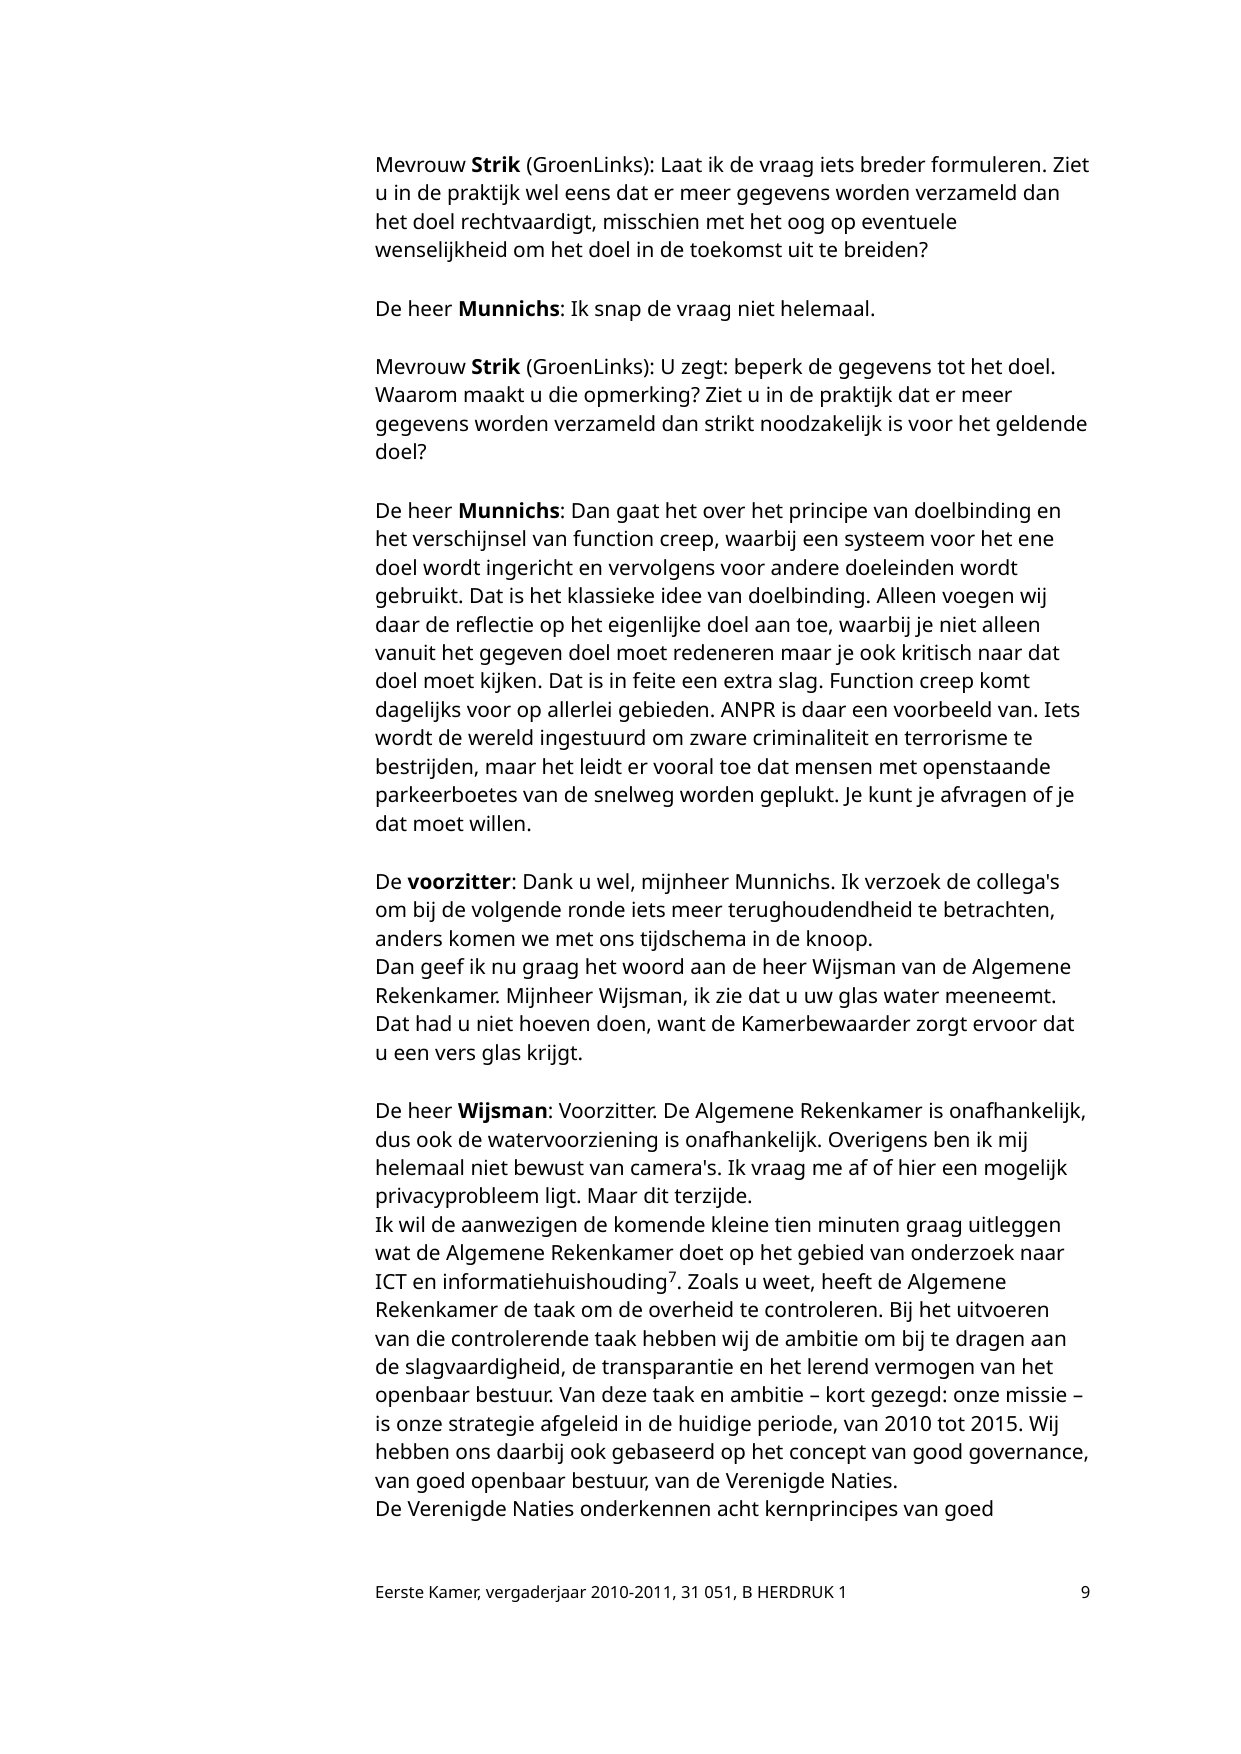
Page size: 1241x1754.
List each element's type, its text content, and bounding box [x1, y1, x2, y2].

text Mevrouw Strik (GroenLinks): Laat ik de vraag iets breder formuleren. Ziet u in de praktijk wel eens dat er meer gegevens worden verzameld dan het doel rechtvaardigt, misschien met het oog op eventuele wenselijkheid om het doel in de toekomst uit te breiden? [375, 150, 1090, 264]
text Mevrouw Strik (GroenLinks): U zegt: beperk de gegevens tot het doel. Waarom maakt u die opmerking? Ziet u in de praktijk dat er meer gegevens worden verzameld dan strikt noodzakelijk is voor het geldende doel? [375, 352, 1090, 466]
text De Verenigde Naties onderkennen acht kernprincipes van goed [375, 1494, 1090, 1523]
text De heer Munnichs: Ik snap de vraag niet helemaal. [375, 294, 1090, 322]
text De heer Wijsman: Voorzitter. De Algemene Rekenkamer is onafhankelijk, dus ook de watervoorziening is onafhankelijk. Overigens ben ik mij helemaal niet bewust van camera's. Ik vraag me af of hier een mogelijk privacyprobleem ligt. Maar dit terzijde. [375, 1096, 1090, 1210]
text De heer Munnichs: Dan gaat het over het principe van doelbinding en het verschijnsel van function creep, waarbij een systeem voor het ene doel wordt ingericht en vervolgens voor andere doeleinden wordt gebruikt. Dat is het klassieke idee van doelbinding. Alleen voegen wij daar de reflectie op het eigenlijke doel aan toe, waarbij je niet alleen vanuit het gegeven doel moet redeneren maar je ook kritisch naar dat doel moet kijken. Dat is in feite een extra slag. Function creep komt dagelijks voor op allerlei gebieden. ANPR is daar een voorbeeld van. Iets wordt de wereld ingestuurd om zware criminaliteit en terrorisme te bestrijden, maar het leidt er vooral toe dat mensen met openstaande parkeerboetes van de snelweg worden geplukt. Je kunt je afvragen of je dat moet willen. [375, 496, 1090, 837]
text Ik wil de aanwezigen de komende kleine tien minuten graag uitleggen wat de Algemene Rekenkamer doet op het gebied van onderzoek naar ICT en informatiehuishouding7. Zoals u weet, heeft de Algemene Rekenkamer de taak om de overheid te controleren. Bij het uitvoeren van die controlerende taak hebben wij de ambitie om bij te dragen aan de slagvaardigheid, de transparantie en het lerend vermogen van het openbaar bestuur. Van deze taak en ambitie – kort gezegd: onze missie – is onze strategie afgeleid in de huidige periode, van 2010 tot 2015. Wij hebben ons daarbij ook gebaseerd op het concept van good governance, van goed openbaar bestuur, van de Verenigde Naties. [375, 1210, 1090, 1494]
text Dan geef ik nu graag het woord aan de heer Wijsman van de Algemene Rekenkamer. Mijnheer Wijsman, ik zie dat u uw glas water meeneemt. Dat had u niet hoeven doen, want de Kamerbewaarder zorgt ervoor dat u een vers glas krijgt. [375, 952, 1090, 1066]
text De voorzitter: Dank u wel, mijnheer Munnichs. Ik verzoek de collega's om bij de volgende ronde iets meer terughoudendheid te betrachten, anders komen we met ons tijdschema in de knoop. [375, 867, 1090, 952]
